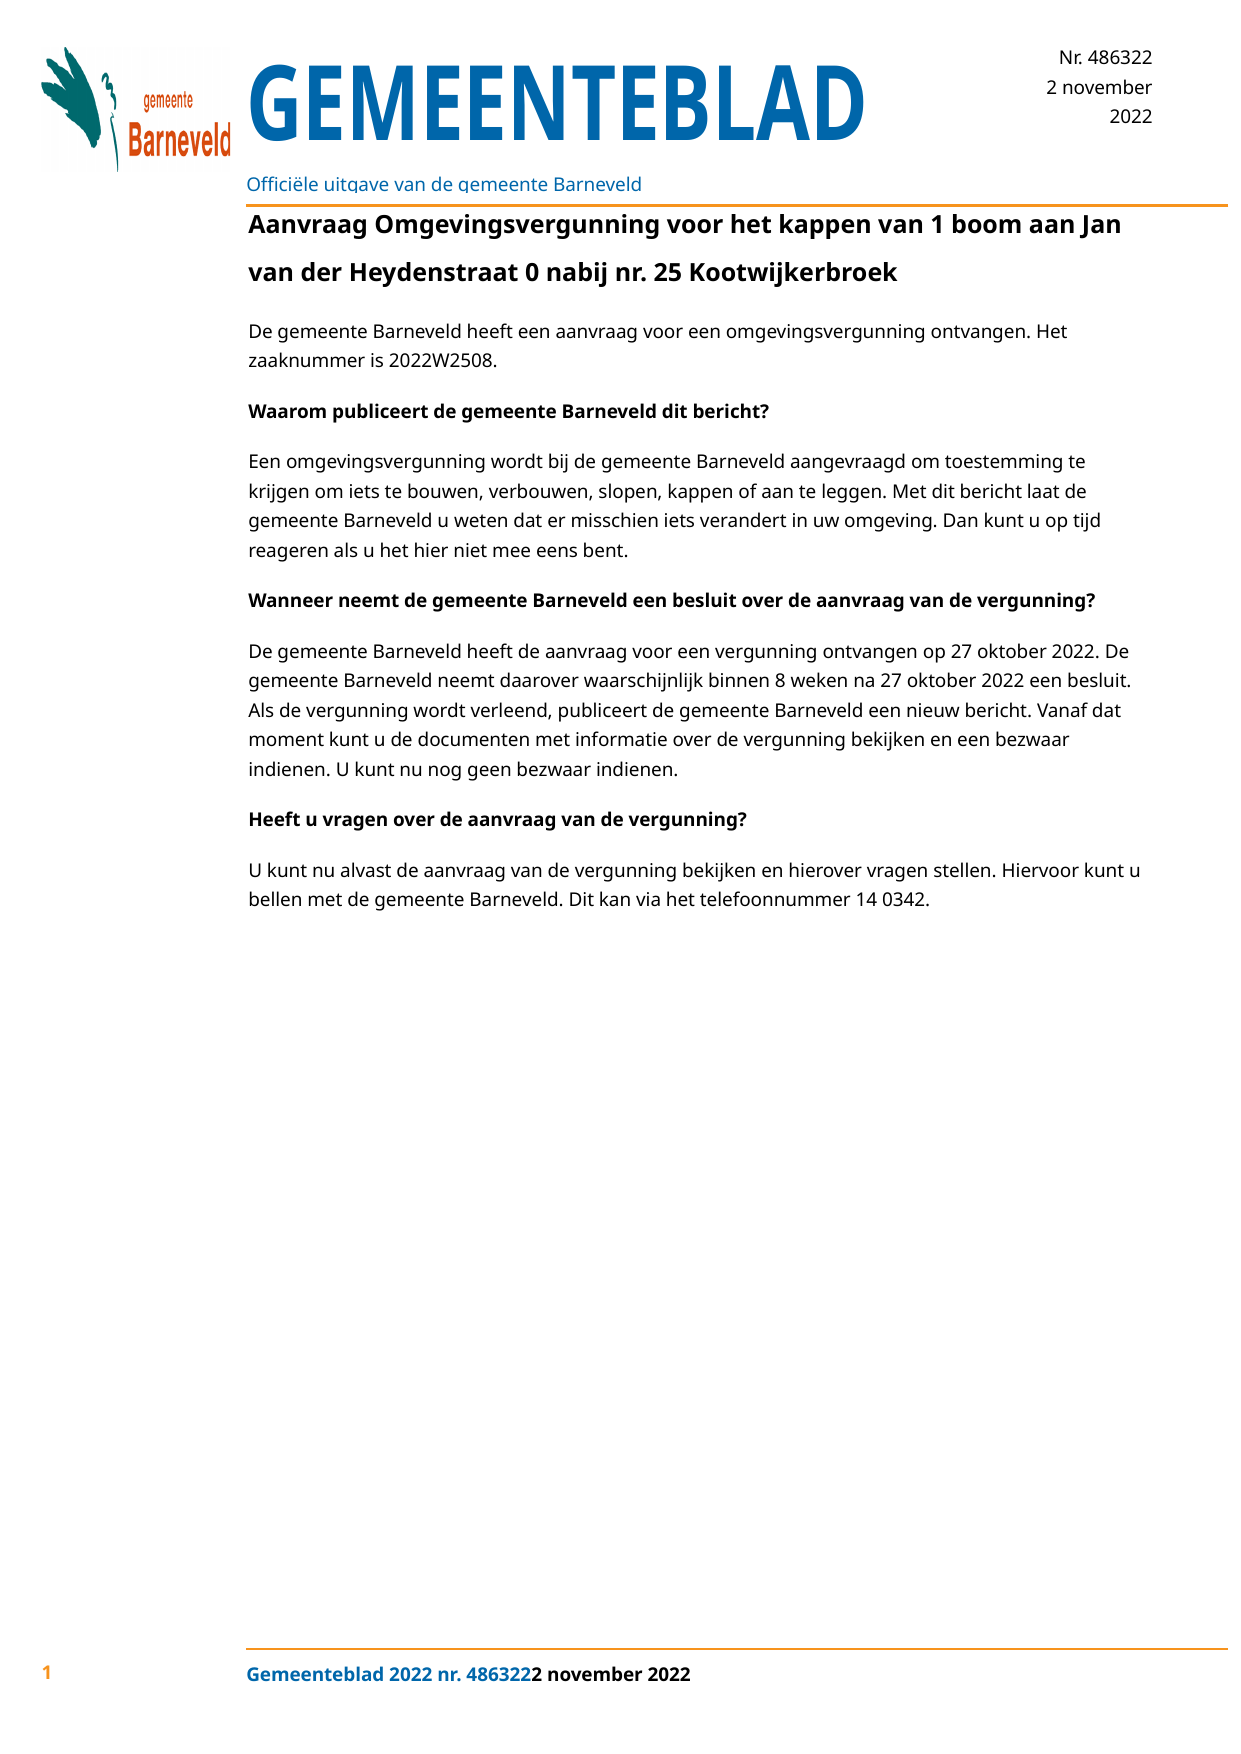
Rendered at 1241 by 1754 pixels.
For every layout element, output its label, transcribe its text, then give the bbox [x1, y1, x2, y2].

text Waarom publiceert de gemeente Barneveld dit bericht? [248, 398, 1152, 424]
text De gemeente Barneveld heeft de aanvraag voor een vergunning ontvangen op 27 oktober 2022. De gemeente Barneveld neemt daarover waarschijnlijk binnen 8 weken na 27 oktober 2022 een besluit. Als de vergunning wordt verleend, publiceert de gemeente Barneveld een nieuw bericht. Vanaf dat moment kunt u de documenten met informatie over de vergunning bekijken en een bezwaar indienen. U kunt nu nog geen bezwaar indienen. [248, 638, 1152, 782]
text De gemeente Barneveld heeft een aanvraag voor een omgevingsvergunning ontvangen. Het zaaknummer is 2022W2508. [248, 318, 1152, 373]
picture [41, 47, 231, 172]
text U kunt nu alvast de aanvraag van de vergunning bekijken en hierover vragen stellen. Hiervoor kunt u bellen met de gemeente Barneveld. Dit kan via het telefoonnummer 14 0342. [248, 857, 1152, 912]
text Heeft u vragen over de aanvraag van de vergunning? [248, 807, 1152, 832]
text Aanvraag Omgevingsvergunning voor het kappen van 1 boom aan Jan van der Heydenstraat 0 nabij nr. 25 Kootwijkerbroek [248, 207, 1152, 288]
text Wanneer neemt de gemeente Barneveld een besluit over de aanvraag van de vergunning? [248, 587, 1152, 613]
text Een omgevingsvergunning wordt bij de gemeente Barneveld aangevraagd om toestemming te krijgen om iets te bouwen, verbouwen, slopen, kappen of aan te leggen. Met dit bericht laat de gemeente Barneveld u weten dat er misschien iets verandert in uw omgeving. Dan kunt u op tijd reageren als u het hier niet mee eens bent. [248, 448, 1152, 563]
